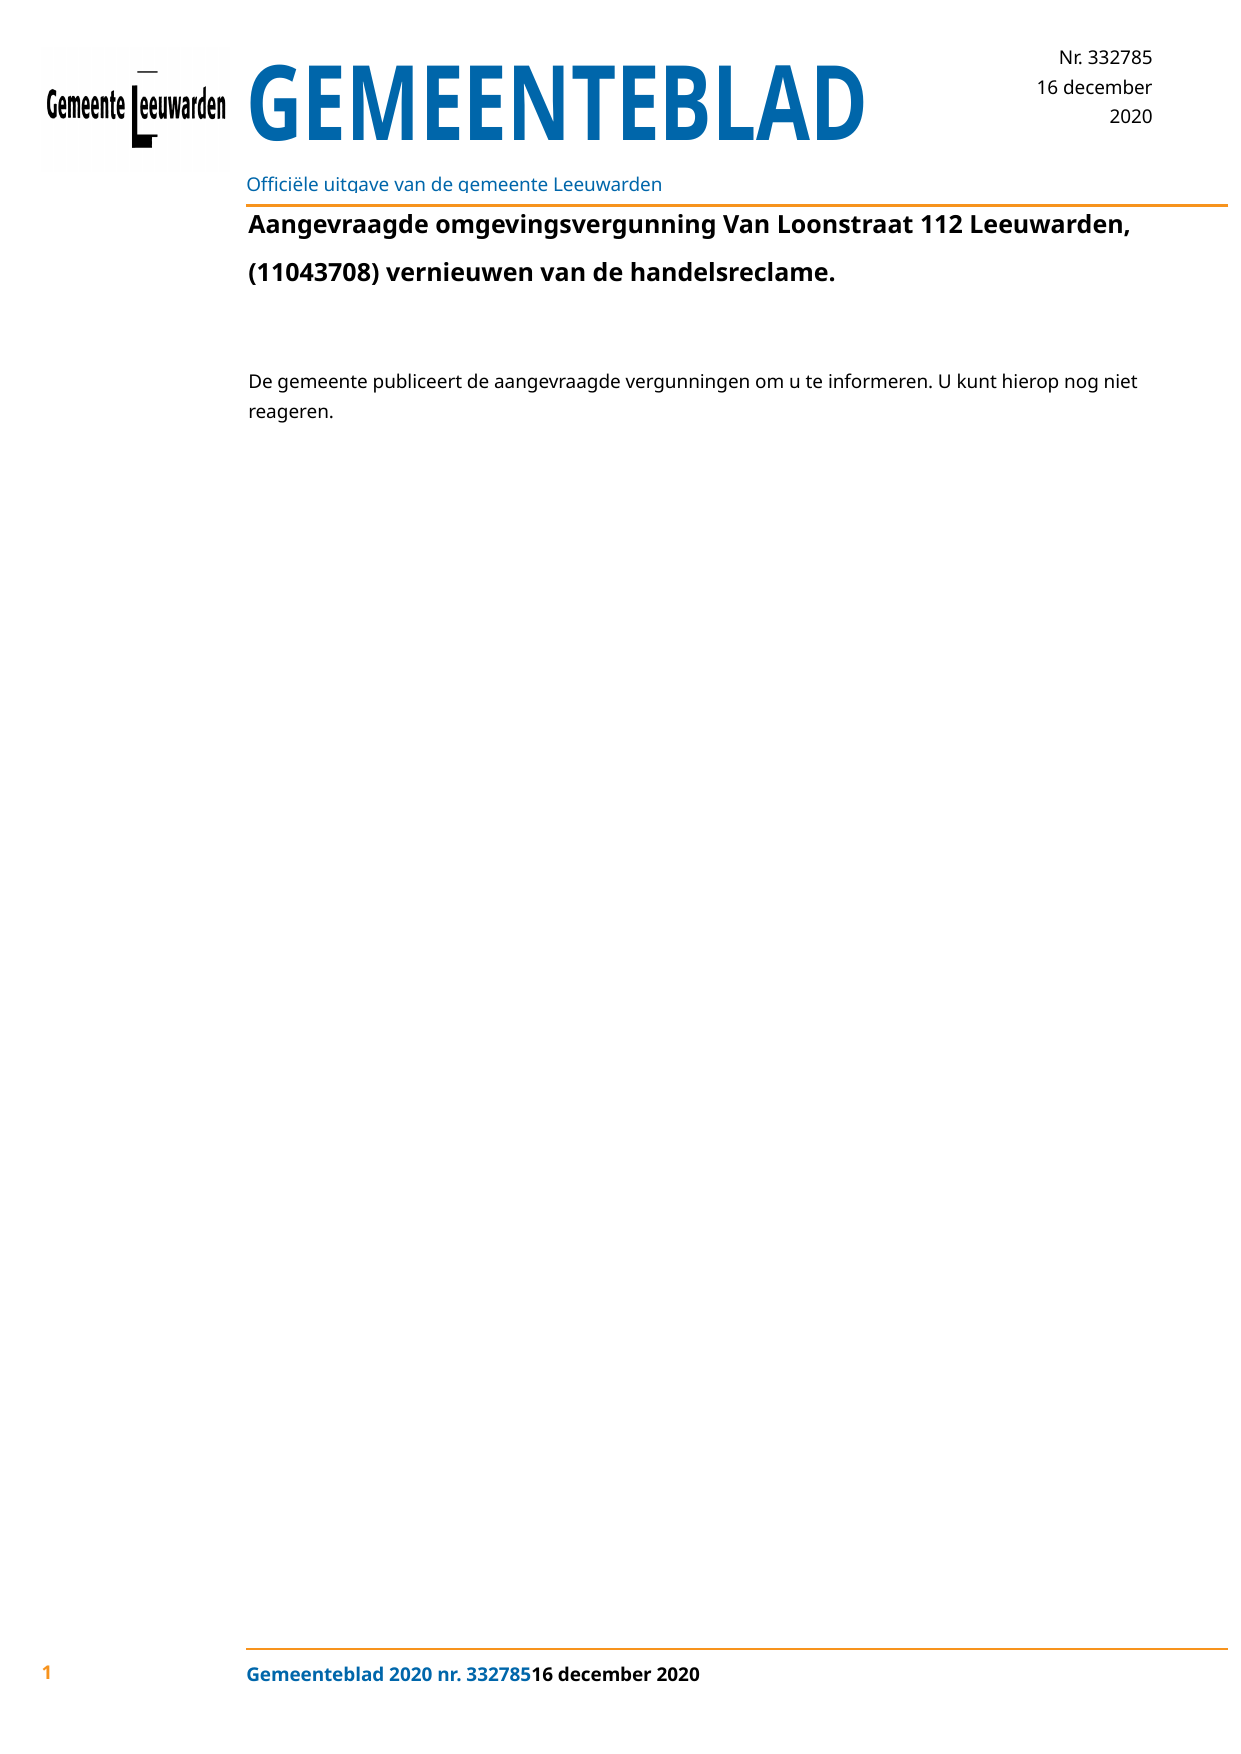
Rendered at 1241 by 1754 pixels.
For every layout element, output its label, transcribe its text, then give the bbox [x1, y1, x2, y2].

text Aangevraagde omgevingsvergunning Van Loonstraat 112 Leeuwarden, (11043708) vernieuwen van de handelsreclame. [248, 207, 1152, 288]
text De gemeente publiceert de aangevraagde vergunningen om u te informeren. U kunt hierop nog niet reageren. [248, 368, 1152, 424]
picture [41, 47, 231, 172]
